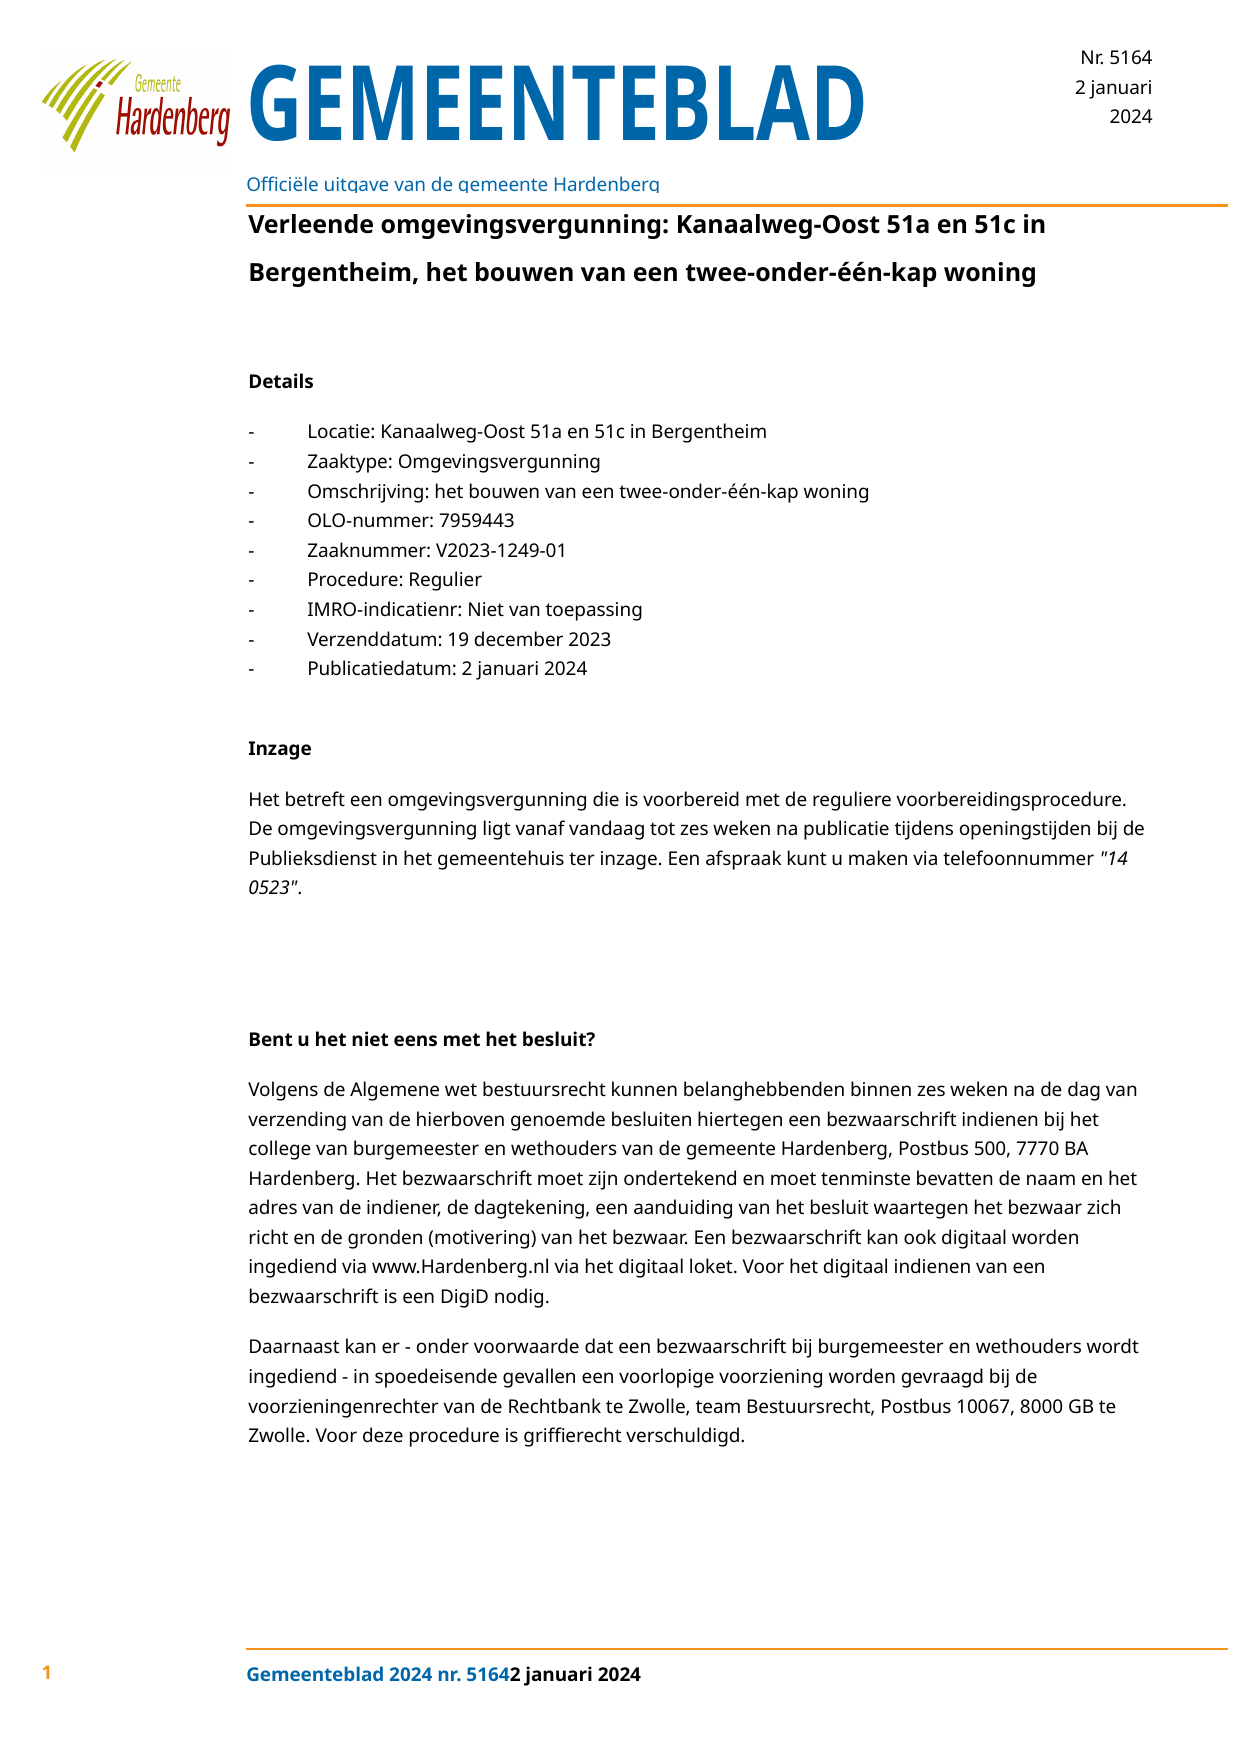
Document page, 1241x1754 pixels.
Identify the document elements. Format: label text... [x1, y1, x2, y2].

text Volgens de Algemene wet bestuursrecht kunnen belanghebbenden binnen zes weken na de dag van verzending van de hierboven genoemde besluiten hiertegen een bezwaarschrift indienen bij het college van burgemeester en wethouders van de gemeente Hardenberg, Postbus 500, 7770 BA Hardenberg. Het bezwaarschrift moet zijn ondertekend en moet tenminste bevatten de naam en het adres van de indiener, de dagtekening, een aanduiding van het besluit waartegen het bezwaar zich richt en de gronden (motivering) van het bezwaar. Een bezwaarschrift kan ook digitaal worden ingediend via www.Hardenberg.nl via het digitaal loket. Voor het digitaal indienen van een bezwaarschrift is een DigiD nodig. [248, 1076, 1152, 1309]
text Bent u het niet eens met het besluit? [248, 1026, 1152, 1052]
list Verzenddatum: 19 december 2023 [248, 626, 1152, 652]
text Details [248, 368, 1152, 394]
list OLO-nummer: 7959443 [248, 507, 1152, 533]
list Publicatiedatum: 2 januari 2024 [248, 655, 1152, 681]
text Het betreft een omgevingsvergunning die is voorbereid met de reguliere voorbereidingsprocedure. De omgevingsvergunning ligt vanaf vandaag tot zes weken na publicatie tijdens openingstijden bij de Publieksdienst in het gemeentehuis ter inzage. Een afspraak kunt u maken via telefoonnummer "14 0523". [248, 786, 1152, 900]
list Procedure: Regulier [248, 567, 1152, 592]
list Zaaknummer: V2023-1249-01 [248, 537, 1152, 563]
text Daarnaast kan er - onder voorwaarde dat een bezwaarschrift bij burgemeester en wethouders wordt ingediend - in spoedeisende gevallen een voorlopige voorziening worden gevraagd bij de voorzieningenrechter van de Rechtbank te Zwolle, team Bestuursrecht, Postbus 10067, 8000 GB te Zwolle. Voor deze procedure is griffierecht verschuldigd. [248, 1334, 1152, 1448]
list Zaaktype: Omgevingsvergunning [248, 448, 1152, 474]
list Locatie: Kanaalweg-Oost 51a en 51c in Bergentheim [248, 419, 1152, 444]
picture [41, 47, 231, 172]
list Omschrijving: het bouwen van een twee-onder-één-kap woning [248, 478, 1152, 504]
list IMRO-indicatienr: Niet van toepassing [248, 596, 1152, 622]
text Inzage [248, 735, 1152, 761]
text Verleende omgevingsvergunning: Kanaalweg-Oost 51a en 51c in Bergentheim, het bouwen van een twee-onder-één-kap woning [248, 207, 1152, 288]
